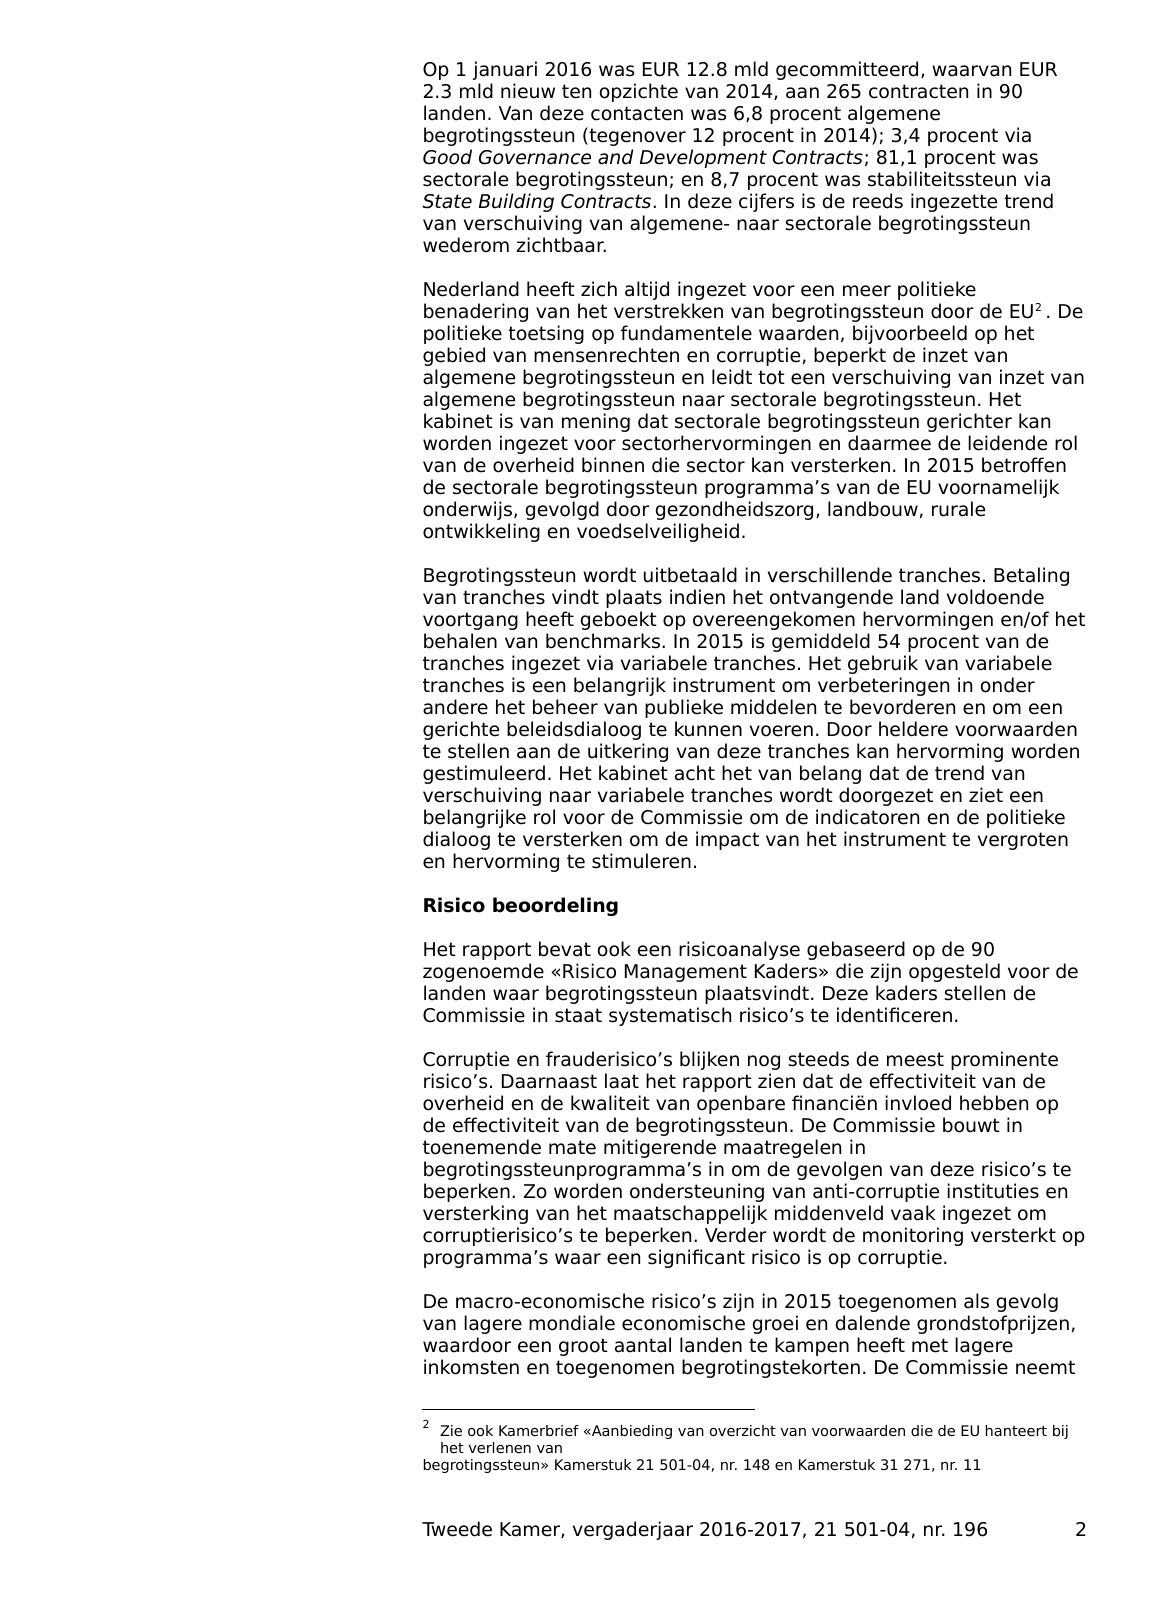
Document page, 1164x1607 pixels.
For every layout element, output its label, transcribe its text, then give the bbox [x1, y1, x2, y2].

text De macro-economische risico’s zijn in 2015 toegenomen als gevolg van lagere mondiale economische groei en dalende grondstofprijzen, waardoor een groot aantal landen te kampen heeft met lagere inkomsten en toegenomen begrotingstekorten. De Commissie neemt [422, 1291, 1087, 1379]
text Corruptie en frauderisico’s blijken nog steeds de meest prominente risico’s. Daarnaast laat het rapport zien dat de effectiviteit van de overheid en de kwaliteit van openbare financiën invloed hebben op de effectiviteit van de begrotingssteun. De Commissie bouwt in toenemende mate mitigerende maatregelen in begrotingssteunprogramma’s in om de gevolgen van deze risico’s te beperken. Zo worden ondersteuning van anti-corruptie instituties en versterking van het maatschappelijk middenveld vaak ingezet om corruptierisico’s te beperken. Verder wordt de monitoring versterkt op programma’s waar een significant risico is op corruptie. [422, 1049, 1087, 1269]
text begrotingssteun» Kamerstuk 21 501-04, nr. 148 en Kamerstuk 31 271, nr. 11 [422, 1457, 1087, 1474]
text Het rapport bevat ook een risicoanalyse gebaseerd op de 90 zogenoemde «Risico Management Kaders» die zijn opgesteld voor de landen waar begrotingssteun plaatsvindt. Deze kaders stellen de Commissie in staat systematisch risico’s te identificeren. [422, 939, 1087, 1027]
subtitle Risico beoordeling [422, 895, 1087, 917]
text Zie ook Kamerbrief «Aanbieding van overzicht van voorwaarden die de EU hanteert bij het verlenen van [422, 1418, 1087, 1457]
text Op 1 januari 2016 was EUR 12.8 mld gecommitteerd, waarvan EUR 2.3 mld nieuw ten opzichte van 2014, aan 265 contracten in 90 landen. Van deze contacten was 6,8 procent algemene begrotingssteun (tegenover 12 procent in 2014); 3,4 procent via Good Governance and Development Contracts; 81,1 procent was sectorale begrotingssteun; en 8,7 procent was stabiliteitssteun via State Building Contracts. In deze cijfers is de reeds ingezette trend van verschuiving van algemene- naar sectorale begrotingssteun wederom zichtbaar. [422, 59, 1087, 257]
text Begrotingssteun wordt uitbetaald in verschillende tranches. Betaling van tranches vindt plaats indien het ontvangende land voldoende voortgang heeft geboekt op overeengekomen hervormingen en/of het behalen van benchmarks. In 2015 is gemiddeld 54 procent van de tranches ingezet via variabele tranches. Het gebruik van variabele tranches is een belangrijk instrument om verbeteringen in onder andere het beheer van publieke middelen te bevorderen en om een gerichte beleidsdialoog te kunnen voeren. Door heldere voorwaarden te stellen aan de uitkering van deze tranches kan hervorming worden gestimuleerd. Het kabinet acht het van belang dat de trend van verschuiving naar variabele tranches wordt doorgezet en ziet een belangrijke rol voor de Commissie om de indicatoren en de politieke dialoog te versterken om de impact van het instrument te vergroten en hervorming te stimuleren. [422, 565, 1087, 873]
text Nederland heeft zich altijd ingezet voor een meer politieke benadering van het verstrekken van begrotingssteun door de EU. De politieke toetsing op fundamentele waarden, bijvoorbeeld op het gebied van mensenrechten en corruptie, beperkt de inzet van algemene begrotingssteun en leidt tot een verschuiving van inzet van algemene begrotingssteun naar sectorale begrotingssteun. Het kabinet is van mening dat sectorale begrotingssteun gerichter kan worden ingezet voor sectorhervormingen en daarmee de leidende rol van de overheid binnen die sector kan versterken. In 2015 betroffen de sectorale begrotingssteun programma’s van de EU voornamelijk onderwijs, gevolgd door gezondheidszorg, landbouw, rurale ontwikkeling en voedselveiligheid. [422, 279, 1087, 543]
